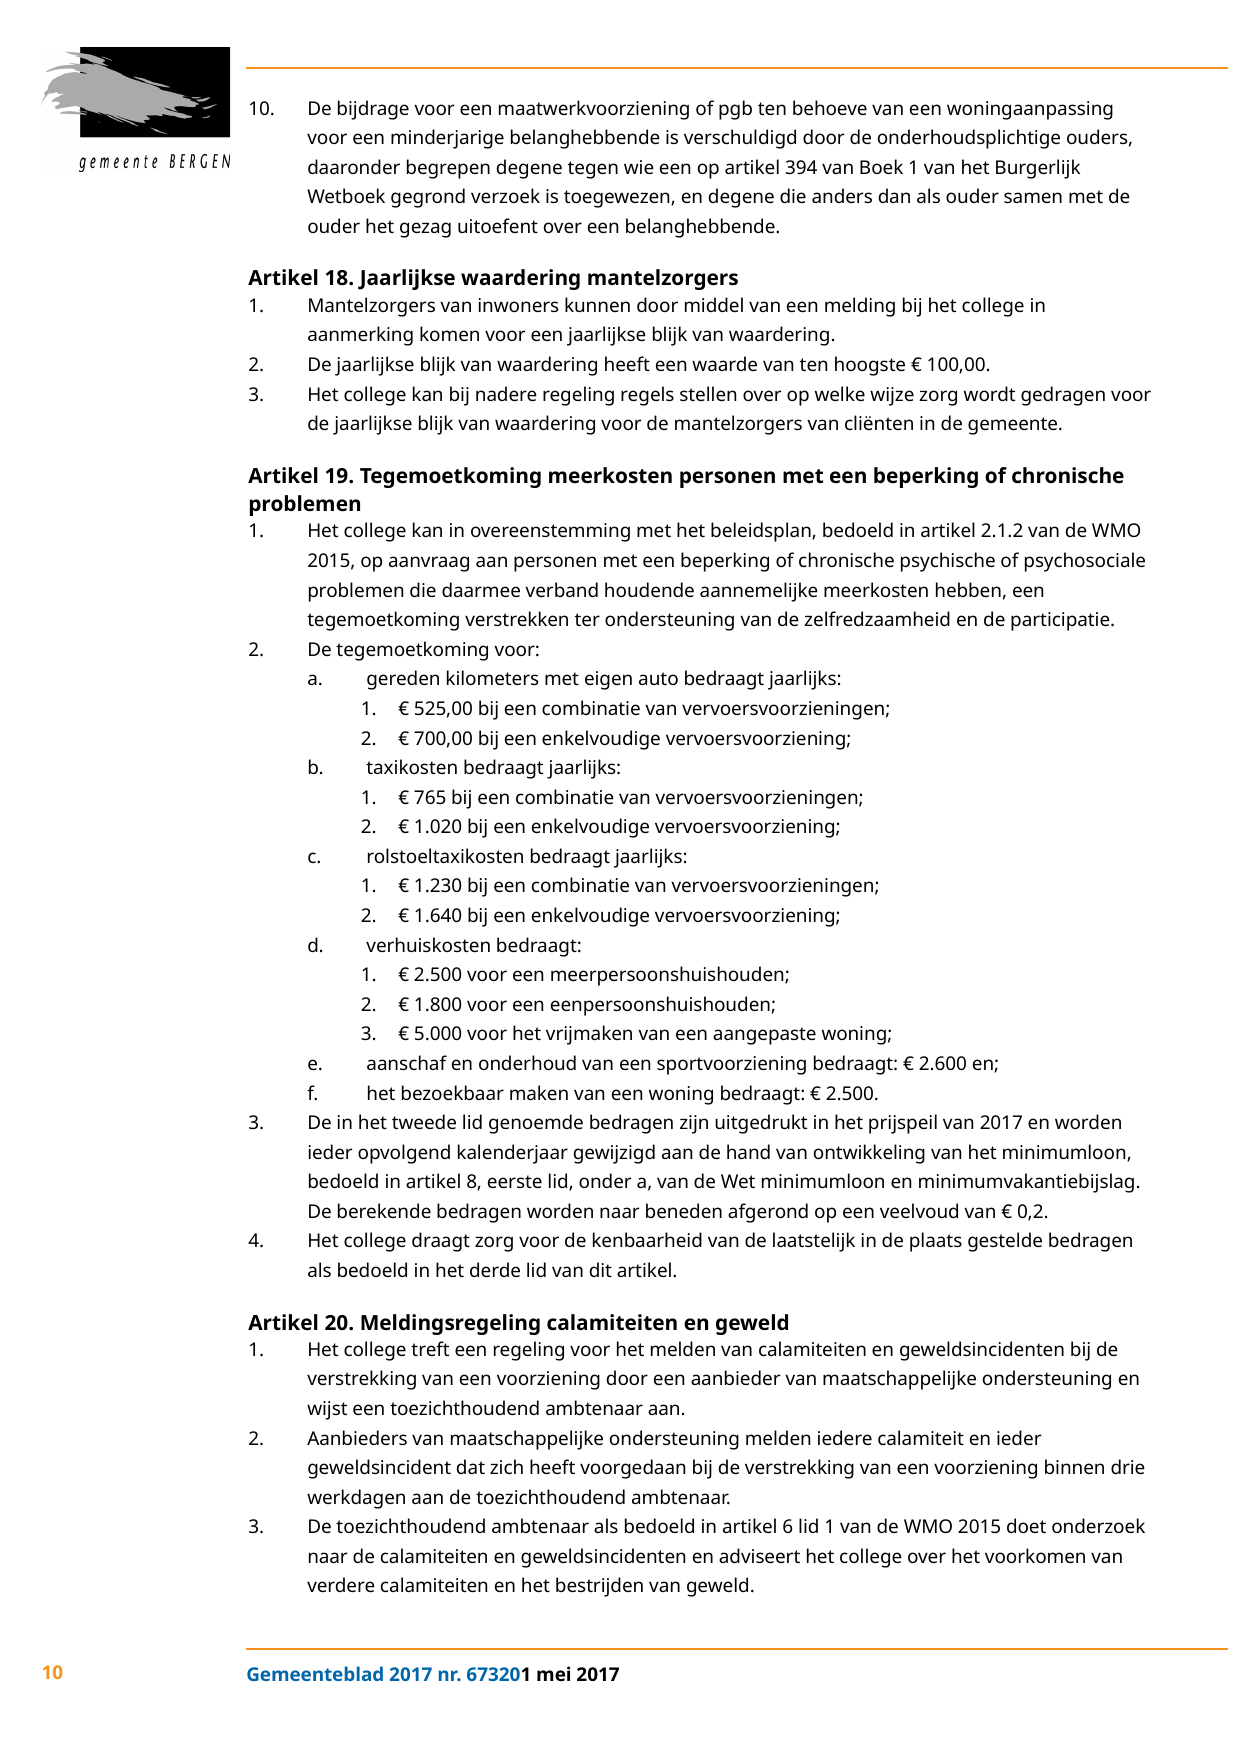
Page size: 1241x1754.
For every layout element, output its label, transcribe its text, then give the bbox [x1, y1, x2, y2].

list € 525,00 bij een combinatie van vervoersvoorzieningen; [361, 695, 1152, 721]
list De bijdrage voor een maatwerkvoorziening of pgb ten behoeve van een woningaanpassing voor een minderjarige belanghebbende is verschuldigd door de onderhoudsplichtige ouders, daaronder begrepen degene tegen wie een op artikel 394 van Boek 1 van het Burgerlijk Wetboek gegrond verzoek is toegewezen, en degene die anders dan als ouder samen met de ouder het gezag uitoefent over een belanghebbende. [248, 95, 1152, 239]
list € 1.800 voor een eenpersoonshuishouden; [361, 991, 1152, 1017]
list € 1.230 bij een combinatie van vervoersvoorzieningen; [361, 873, 1152, 898]
list Het college draagt zorg voor de kenbaarheid van de laatstelijk in de plaats gestelde bedragen als bedoeld in het derde lid van dit artikel. [248, 1228, 1152, 1283]
list De toezichthoudend ambtenaar als bedoeld in artikel 6 lid 1 van de WMO 2015 doet onderzoek naar de calamiteiten en geweldsincidenten en adviseert het college over het voorkomen van verdere calamiteiten en het bestrijden van geweld. [248, 1513, 1152, 1598]
text Artikel 20. Meldingsregeling calamiteiten en geweld [248, 1308, 1152, 1336]
list De in het tweede lid genoemde bedragen zijn uitgedrukt in het prijspeil van 2017 en worden ieder opvolgend kalenderjaar gewijzigd aan de hand van ontwikkeling van het minimumloon, bedoeld in artikel 8, eerste lid, onder a, van de Wet minimumloon en minimumvakantiebijslag. De berekende bedragen worden naar beneden afgerond op een veelvoud van € 0,2. [248, 1109, 1152, 1224]
list De jaarlijkse blijk van waardering heeft een waarde van ten hoogste € 100,00. [248, 351, 1152, 377]
list Het college kan bij nadere regeling regels stellen over op welke wijze zorg wordt gedragen voor de jaarlijkse blijk van waardering voor de mantelzorgers van cliënten in de gemeente. [248, 381, 1152, 436]
list verhuiskosten bedraagt: [307, 932, 1152, 957]
list € 765 bij een combinatie van vervoersvoorzieningen; [361, 784, 1152, 809]
picture [41, 47, 231, 172]
text Artikel 18. Jaarlijkse waardering mantelzorgers [248, 263, 1152, 292]
list aanschaf en onderhoud van een sportvoorziening bedraagt: € 2.600 en; [307, 1050, 1152, 1076]
list € 1.640 bij een enkelvoudige vervoersvoorziening; [361, 902, 1152, 928]
list € 2.500 voor een meerpersoonshuishouden; [361, 961, 1152, 987]
list € 700,00 bij een enkelvoudige vervoersvoorziening; [361, 725, 1152, 750]
list rolstoeltaxikosten bedraagt jaarlijks: [307, 843, 1152, 869]
list Mantelzorgers van inwoners kunnen door middel van een melding bij het college in aanmerking komen voor een jaarlijkse blijk van waardering. [248, 292, 1152, 347]
list € 1.020 bij een enkelvoudige vervoersvoorziening; [361, 813, 1152, 839]
list Het college kan in overeenstemming met het beleidsplan, bedoeld in artikel 2.1.2 van de WMO 2015, op aanvraag aan personen met een beperking of chronische psychische of psychosociale problemen die daarmee verband houdende aannemelijke meerkosten hebben, een tegemoetkoming verstrekken ter ondersteuning van de zelfredzaamheid en de participatie. [248, 518, 1152, 632]
text Artikel 19. Tegemoetkoming meerkosten personen met een beperking of chronische problemen [248, 461, 1152, 518]
list De tegemoetkoming voor: [248, 636, 1152, 662]
list Het college treft een regeling voor het melden van calamiteiten en geweldsincidenten bij de verstrekking van een voorziening door een aanbieder van maatschappelijke ondersteuning en wijst een toezichthoudend ambtenaar aan. [248, 1336, 1152, 1421]
list € 5.000 voor het vrijmaken van een aangepaste woning; [361, 1021, 1152, 1046]
list het bezoekbaar maken van een woning bedraagt: € 2.500. [307, 1080, 1152, 1105]
list Aanbieders van maatschappelijke ondersteuning melden iedere calamiteit en ieder geweldsincident dat zich heeft voorgedaan bij de verstrekking van een voorziening binnen drie werkdagen aan de toezichthoudend ambtenaar. [248, 1425, 1152, 1510]
list taxikosten bedraagt jaarlijks: [307, 754, 1152, 780]
list gereden kilometers met eigen auto bedraagt jaarlijks: [307, 666, 1152, 691]
